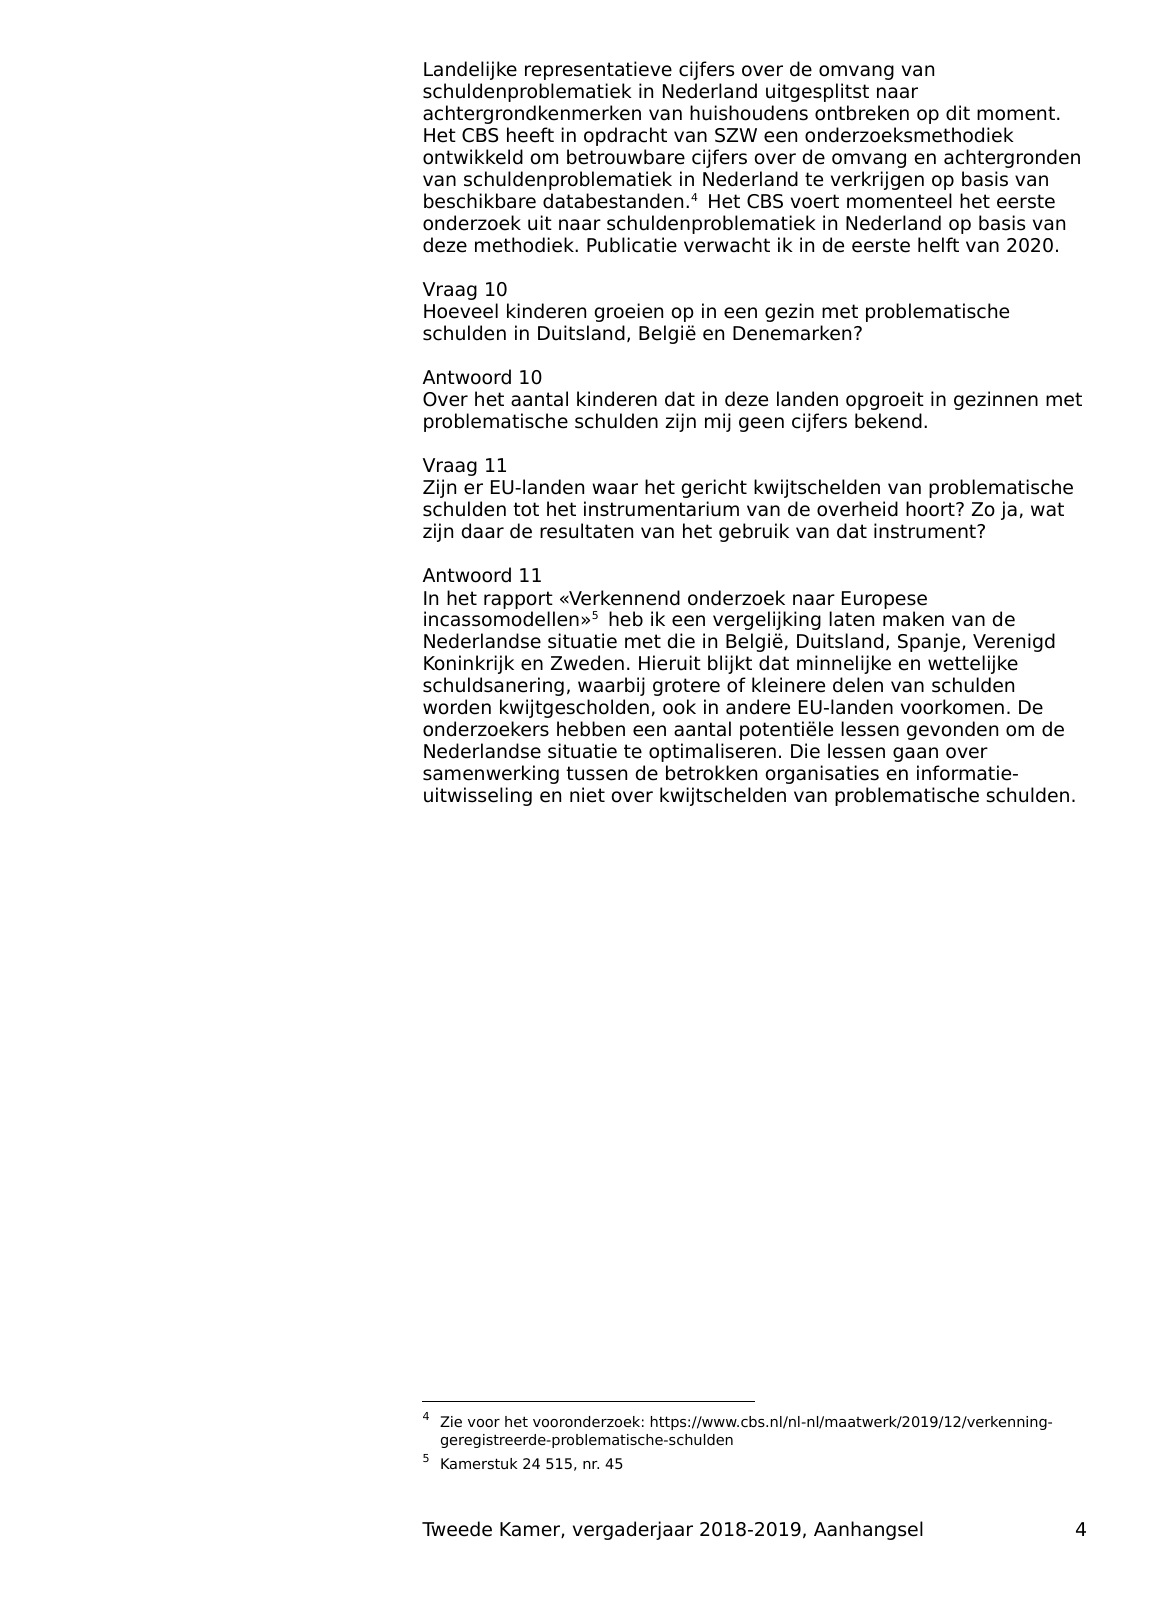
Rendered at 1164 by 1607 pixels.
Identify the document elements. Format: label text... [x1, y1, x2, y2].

text Vraag 10 [422, 279, 1087, 301]
text Vraag 11 [422, 455, 1087, 477]
text Zijn er EU-landen waar het gericht kwijtschelden van problematische schulden tot het instrumentarium van de overheid hoort? Zo ja, wat zijn daar de resultaten van het gebruik van dat instrument? [422, 477, 1087, 543]
text Antwoord 10 [422, 367, 1087, 389]
text Antwoord 11 [422, 565, 1087, 587]
text Hoeveel kinderen groeien op in een gezin met problematische schulden in Duitsland, België en Denemarken? [422, 301, 1087, 345]
text Kamerstuk 24 515, nr. 45 [422, 1452, 1087, 1474]
text Landelijke representatieve cijfers over de omvang van schuldenproblematiek in Nederland uitgesplitst naar achtergrondkenmerken van huishoudens ontbreken op dit moment. Het CBS heeft in opdracht van SZW een onderzoeksmethodiek ontwikkeld om betrouwbare cijfers over de omvang en achtergronden van schuldenproblematiek in Nederland te verkrijgen op basis van beschikbare databestanden. Het CBS voert momenteel het eerste onderzoek uit naar schuldenproblematiek in Nederland op basis van deze methodiek. Publicatie verwacht ik in de eerste helft van 2020. [422, 59, 1087, 257]
text In het rapport «Verkennend onderzoek naar Europese incassomodellen» heb ik een vergelijking laten maken van de Nederlandse situatie met die in België, Duitsland, Spanje, Verenigd Koninkrijk en Zweden. Hieruit blijkt dat minnelijke en wettelijke schuldsanering, waarbij grotere of kleinere delen van schulden worden kwijtgescholden, ook in andere EU-landen voorkomen. De onderzoekers hebben een aantal potentiële lessen gevonden om de Nederlandse situatie te optimaliseren. Die lessen gaan over samenwerking tussen de betrokken organisaties en informatie-uitwisseling en niet over kwijtschelden van problematische schulden. [422, 587, 1087, 807]
text Over het aantal kinderen dat in deze landen opgroeit in gezinnen met problematische schulden zijn mij geen cijfers bekend. [422, 389, 1087, 433]
text Zie voor het vooronderzoek: https://www.cbs.nl/nl-nl/maatwerk/2019/12/verkenning-geregistreerde-problematische-schulden [422, 1410, 1087, 1449]
